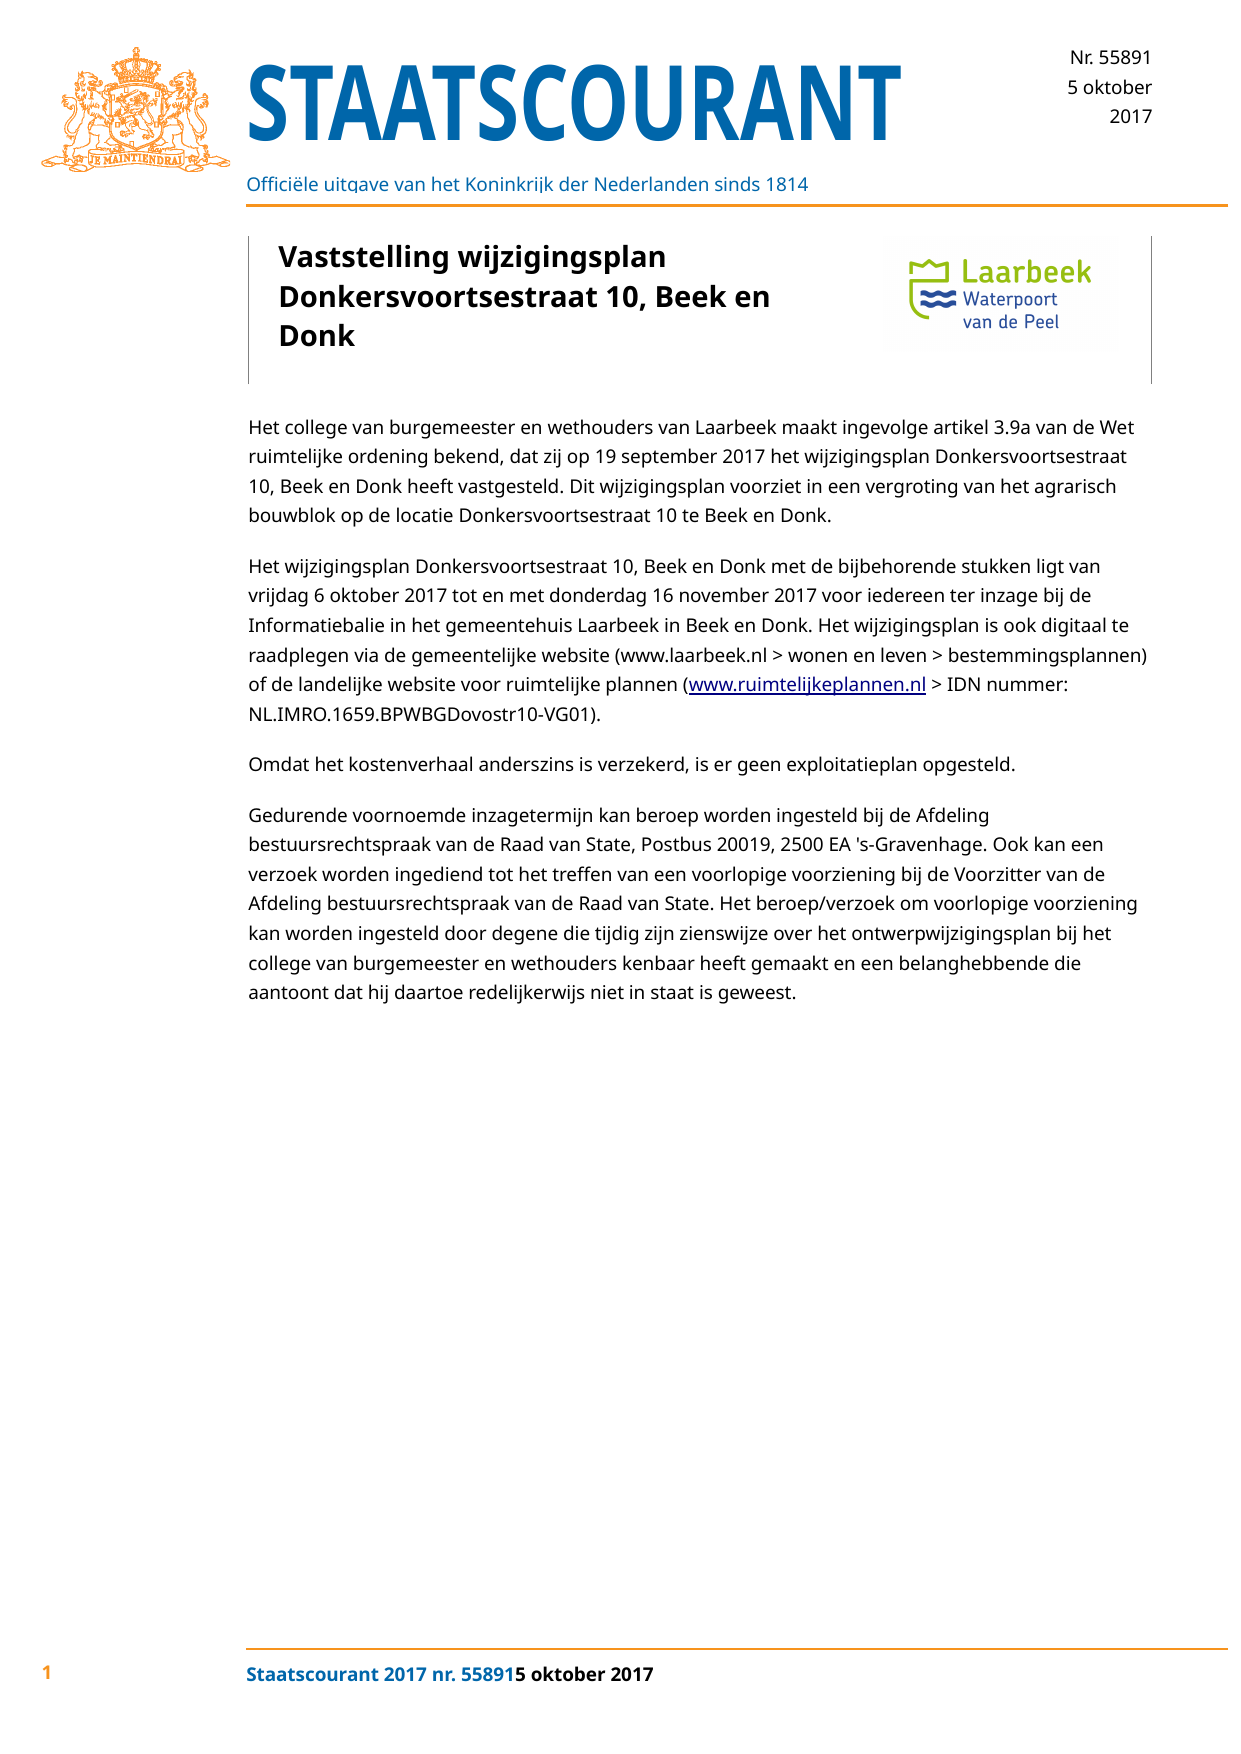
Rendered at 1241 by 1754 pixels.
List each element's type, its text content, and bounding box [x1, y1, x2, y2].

text Het wijzigingsplan Donkersvoortsestraat 10, Beek en Donk met de bijbehorende stukken ligt van vrijdag 6 oktober 2017 tot en met donderdag 16 november 2017 voor iedereen ter inzage bij de Informatiebalie in het gemeentehuis Laarbeek in Beek en Donk. Het wijzigingsplan is ook digitaal te raadplegen via de gemeentelijke website (www.laarbeek.nl > wonen en leven > bestemmingsplannen) of de landelijke website voor ruimtelijke plannen (www.ruimtelijkeplannen.nl > IDN nummer: NL.IMRO.1659.BPWBGDovostr10-VG01). [248, 553, 1152, 727]
table_header [850, 236, 1151, 384]
text Omdat het kostenverhaal anderszins is verzekerd, is er geen exploitatieplan opgesteld. [248, 751, 1152, 777]
table_header Vaststelling wijzigingsplan Donkersvoortsestraat 10, Beek en Donk [249, 236, 850, 384]
text Het college van burgemeester en wethouders van Laarbeek maakt ingevolge artikel 3.9a van de Wet ruimtelijke ordening bekend, dat zij op 19 september 2017 het wijzigingsplan Donkersvoortsestraat 10, Beek en Donk heeft vastgesteld. Dit wijzigingsplan voorziet in een vergroting van het agrarisch bouwblok op de locatie Donkersvoortsestraat 10 te Beek en Donk. [248, 414, 1152, 528]
text Gedurende voornoemde inzagetermijn kan beroep worden ingesteld bij de Afdeling bestuursrechtspraak van de Raad van State, Postbus 20019, 2500 EA 's-Gravenhage. Ook kan een verzoek worden ingediend tot het treffen van een voorlopige voorziening bij de Voorzitter van de Afdeling bestuursrechtspraak van de Raad van State. Het beroep/verzoek om voorlopige voorziening kan worden ingesteld door degene die tijdig zijn zienswijze over het ontwerpwijzigingsplan bij het college van burgemeester en wethouders kenbaar heeft gemaakt en een belanghebbende die aantoont dat hij daartoe redelijkerwijs niet in staat is geweest. [248, 802, 1152, 1005]
picture [41, 47, 231, 172]
picture [882, 236, 1119, 352]
